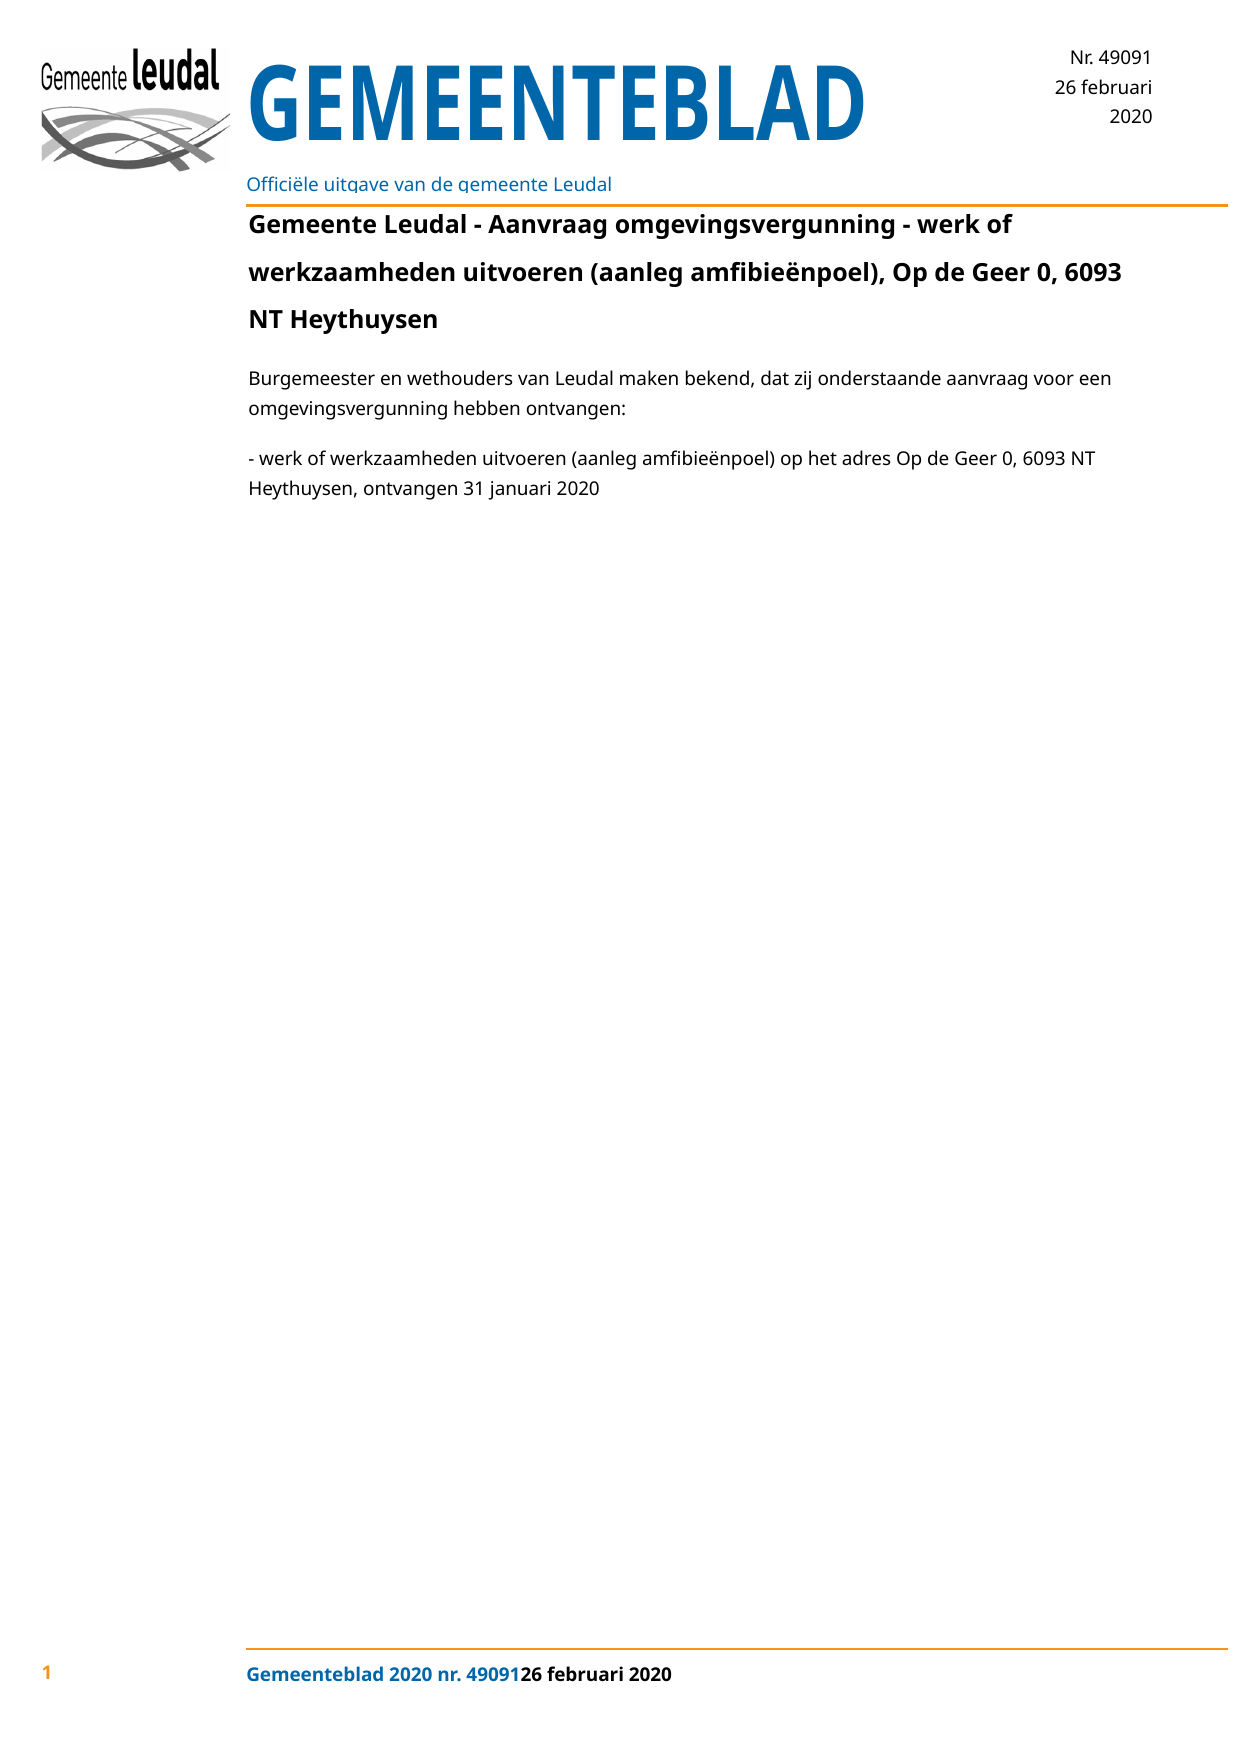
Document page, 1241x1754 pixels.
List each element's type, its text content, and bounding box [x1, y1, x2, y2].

text Gemeente Leudal - Aanvraag omgevingsvergunning - werk of werkzaamheden uitvoeren (aanleg amfibieënpoel), Op de Geer 0, 6093 NT Heythuysen [248, 207, 1152, 336]
picture [41, 47, 231, 172]
text Burgemeester en wethouders van Leudal maken bekend, dat zij onderstaande aanvraag voor een omgevingsvergunning hebben ontvangen: [248, 366, 1152, 421]
text - werk of werkzaamheden uitvoeren (aanleg amfibieënpoel) op het adres Op de Geer 0, 6093 NT Heythuysen, ontvangen 31 januari 2020 [248, 446, 1152, 501]
